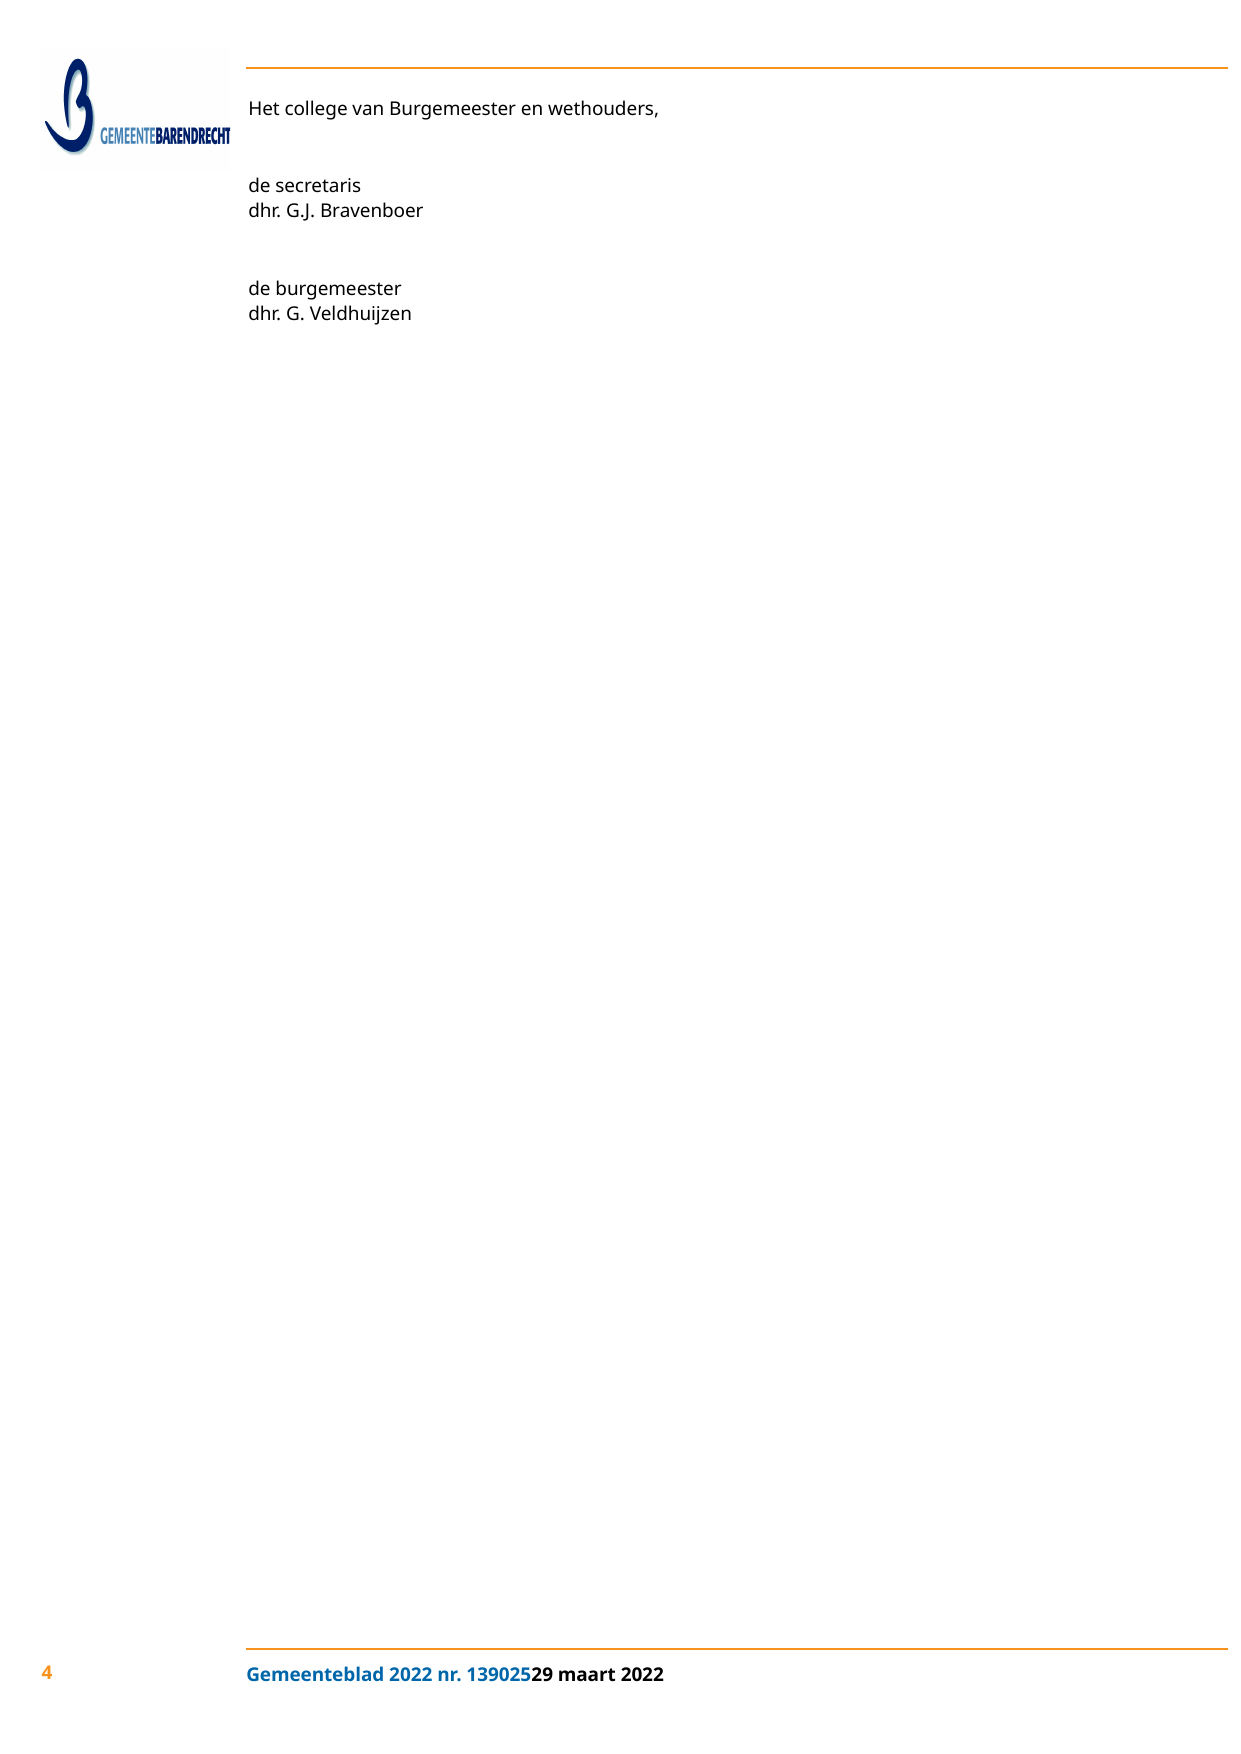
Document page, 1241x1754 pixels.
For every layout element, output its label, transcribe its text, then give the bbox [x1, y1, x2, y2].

text Het college van Burgemeester en wethouders, [248, 95, 1152, 121]
text de burgemeester [248, 275, 1152, 301]
text dhr. G.J. Bravenboer [248, 198, 1152, 223]
picture [41, 47, 231, 172]
text de secretaris [248, 172, 1152, 198]
text dhr. G. Veldhuijzen [248, 301, 1152, 326]
